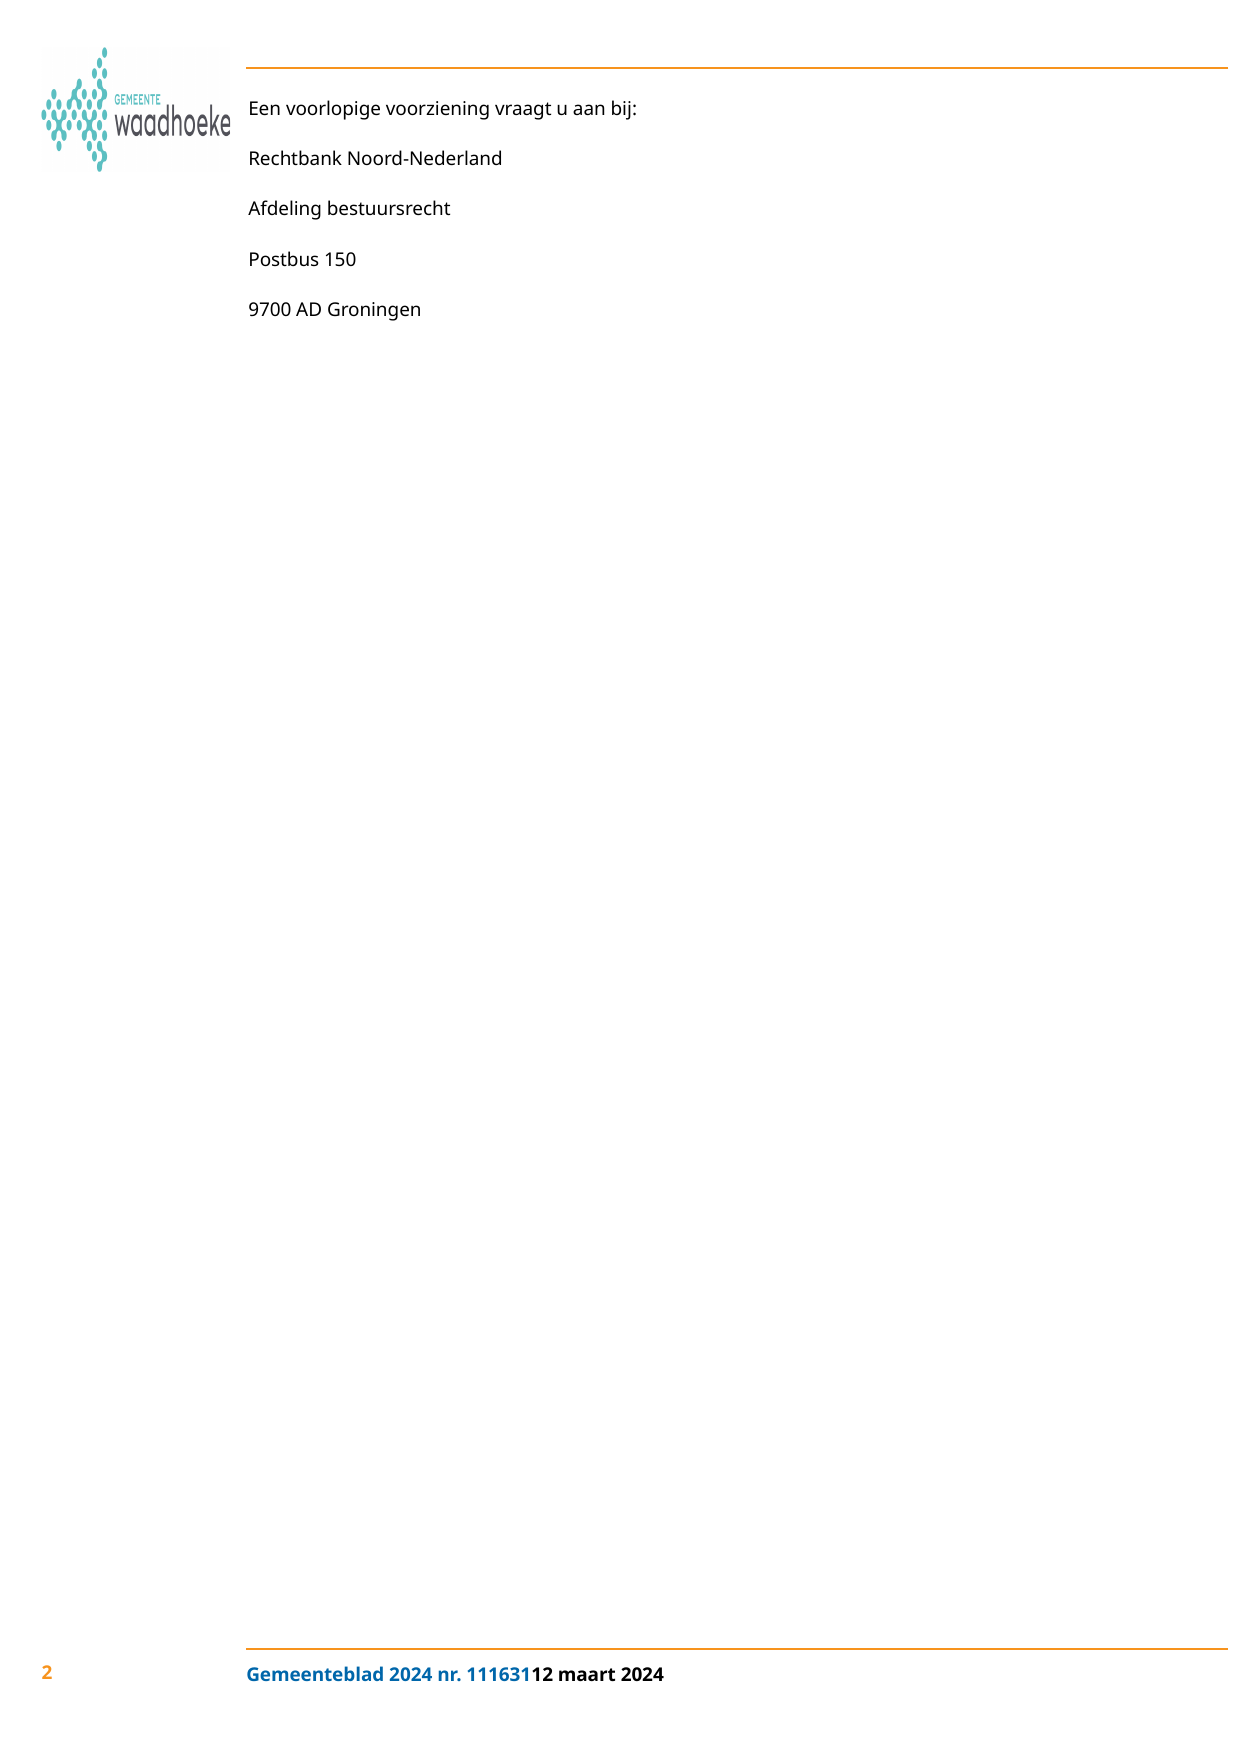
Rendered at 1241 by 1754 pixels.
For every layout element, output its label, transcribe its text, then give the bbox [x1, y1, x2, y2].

text Rechtbank Noord-Nederland [248, 145, 1152, 171]
picture [41, 47, 231, 172]
text Afdeling bestuursrecht [248, 196, 1152, 221]
text Een voorlopige voorziening vraagt u aan bij: [248, 95, 1152, 121]
text 9700 AD Groningen [248, 296, 1152, 322]
text Postbus 150 [248, 246, 1152, 272]
